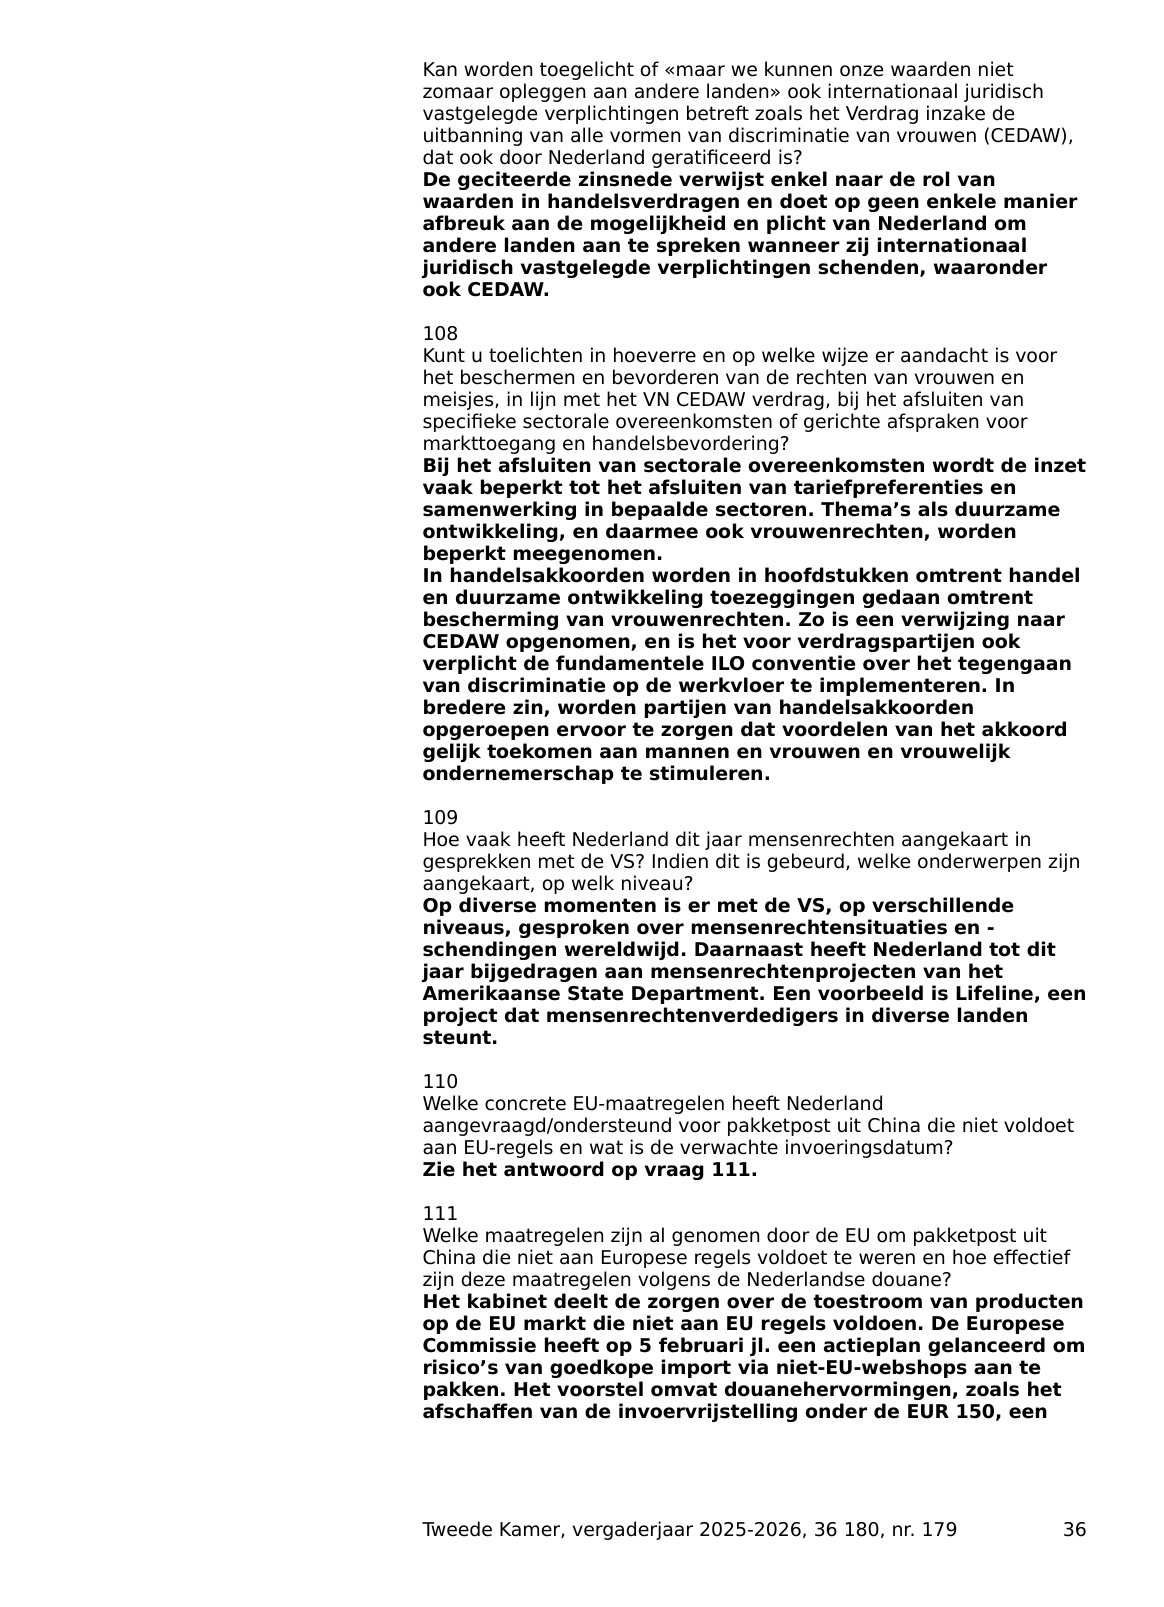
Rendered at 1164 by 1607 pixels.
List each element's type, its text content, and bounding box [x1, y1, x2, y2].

text 108 [422, 323, 1087, 345]
text De geciteerde zinsnede verwijst enkel naar de rol van waarden in handelsverdragen en doet op geen enkele manier afbreuk aan de mogelijkheid en plicht van Nederland om andere landen aan te spreken wanneer zij internationaal juridisch vastgelegde verplichtingen schenden, waaronder ook CEDAW. [422, 169, 1087, 301]
text Hoe vaak heeft Nederland dit jaar mensenrechten aangekaart in gesprekken met de VS? Indien dit is gebeurd, welke onderwerpen zijn aangekaart, op welk niveau? [422, 829, 1087, 895]
text Kunt u toelichten in hoeverre en op welke wijze er aandacht is voor het beschermen en bevorderen van de rechten van vrouwen en meisjes, in lijn met het VN CEDAW verdrag, bij het afsluiten van specifieke sectorale overeenkomsten of gerichte afspraken voor markttoegang en handelsbevordering? [422, 345, 1087, 455]
text Op diverse momenten is er met de VS, op verschillende niveaus, gesproken over mensenrechtensituaties en -schendingen wereldwijd. Daarnaast heeft Nederland tot dit jaar bijgedragen aan mensenrechtenprojecten van het Amerikaanse State Department. Een voorbeeld is Lifeline, een project dat mensenrechtenverdedigers in diverse landen steunt. [422, 895, 1087, 1048]
text Welke concrete EU-maatregelen heeft Nederland aangevraagd/ondersteund voor pakketpost uit China die niet voldoet aan EU-regels en wat is de verwachte invoeringsdatum? [422, 1093, 1087, 1159]
text Welke maatregelen zijn al genomen door de EU om pakketpost uit China die niet aan Europese regels voldoet te weren en hoe effectief zijn deze maatregelen volgens de Nederlandse douane? [422, 1225, 1087, 1291]
text In handelsakkoorden worden in hoofdstukken omtrent handel en duurzame ontwikkeling toezeggingen gedaan omtrent bescherming van vrouwenrechten. Zo is een verwijzing naar CEDAW opgenomen, en is het voor verdragspartijen ook verplicht de fundamentele ILO conventie over het tegengaan van discriminatie op de werkvloer te implementeren. In bredere zin, worden partijen van handelsakkoorden opgeroepen ervoor te zorgen dat voordelen van het akkoord gelijk toekomen aan mannen en vrouwen en vrouwelijk ondernemerschap te stimuleren. [422, 565, 1087, 784]
text 109 [422, 807, 1087, 829]
text 111 [422, 1203, 1087, 1225]
text Bij het afsluiten van sectorale overeenkomsten wordt de inzet vaak beperkt tot het afsluiten van tariefpreferenties en samenwerking in bepaalde sectoren. Thema’s als duurzame ontwikkeling, en daarmee ook vrouwenrechten, worden beperkt meegenomen. [422, 455, 1087, 565]
text Kan worden toegelicht of «maar we kunnen onze waarden niet zomaar opleggen aan andere landen» ook internationaal juridisch vastgelegde verplichtingen betreft zoals het Verdrag inzake de uitbanning van alle vormen van discriminatie van vrouwen (CEDAW), dat ook door Nederland geratificeerd is? [422, 59, 1087, 169]
text Zie het antwoord op vraag 111. [422, 1159, 1087, 1181]
text 110 [422, 1071, 1087, 1093]
text Het kabinet deelt de zorgen over de toestroom van producten op de EU markt die niet aan EU regels voldoen. De Europese Commissie heeft op 5 februari jl. een actieplan gelanceerd om risico’s van goedkope import via niet-EU-webshops aan te pakken. Het voorstel omvat douanehervormingen, zoals het afschaffen van de invoervrijstelling onder de EUR 150, een [422, 1291, 1087, 1423]
